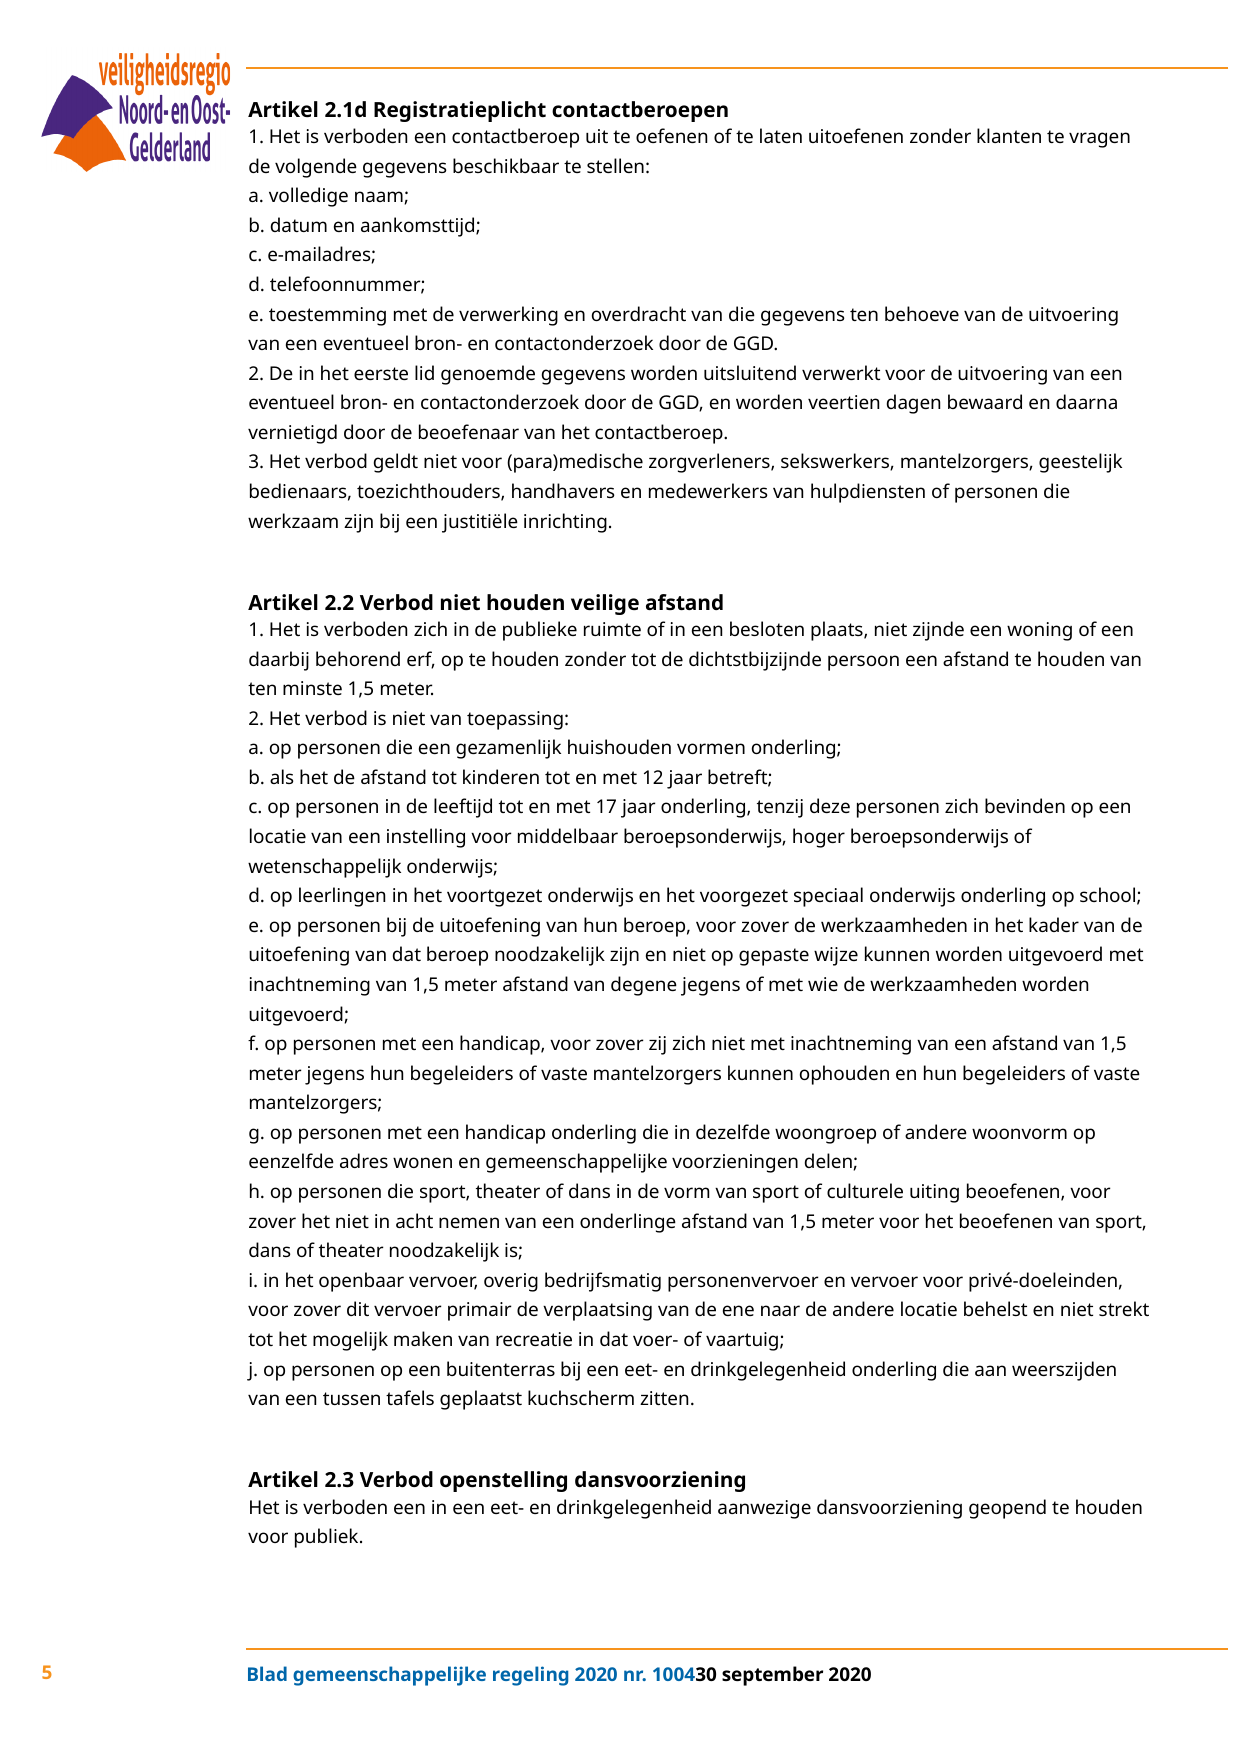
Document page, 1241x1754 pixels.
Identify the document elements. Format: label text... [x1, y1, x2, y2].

text a. op personen die een gezamenlijk huishouden vormen onderling; [248, 734, 1152, 760]
text g. op personen met een handicap onderling die in dezelfde woongroep of andere woonvorm op eenzelfde adres wonen en gemeenschappelijke voorzieningen delen; [248, 1119, 1152, 1174]
text f. op personen met een handicap, voor zover zij zich niet met inachtneming van een afstand van 1,5 meter jegens hun begeleiders of vaste mantelzorgers kunnen ophouden en hun begeleiders of vaste mantelzorgers; [248, 1030, 1152, 1115]
text e. op personen bij de uitoefening van hun beroep, voor zover de werkzaamheden in het kader van de uitoefening van dat beroep noodzakelijk zijn en niet op gepaste wijze kunnen worden uitgevoerd met inachtneming van 1,5 meter afstand van degene jegens of met wie de werkzaamheden worden uitgevoerd; [248, 912, 1152, 1027]
text 2. Het verbod is niet van toepassing: [248, 705, 1152, 731]
text 1. Het is verboden een contactberoep uit te oefenen of te laten uitoefenen zonder klanten te vragen de volgende gegevens beschikbaar te stellen: [248, 123, 1152, 178]
text e. toestemming met de verwerking en overdracht van die gegevens ten behoeve van de uitvoering van een eventueel bron- en contactonderzoek door de GGD. [248, 301, 1152, 356]
text b. als het de afstand tot kinderen tot en met 12 jaar betreft; [248, 764, 1152, 790]
text i. in het openbaar vervoer, overig bedrijfsmatig personenvervoer en vervoer voor privé-doeleinden, voor zover dit vervoer primair de verplaatsing van de ene naar de andere locatie behelst en niet strekt tot het mogelijk maken van recreatie in dat voer- of vaartuig; [248, 1267, 1152, 1352]
text Artikel 2.1d Registratieplicht contactberoepen [248, 95, 1152, 123]
text 2. De in het eerste lid genoemde gegevens worden uitsluitend verwerkt voor de uitvoering van een eventueel bron- en contactonderzoek door de GGD, en worden veertien dagen bewaard en daarna vernietigd door de beoefenaar van het contactberoep. [248, 360, 1152, 445]
text b. datum en aankomsttijd; [248, 212, 1152, 238]
text j. op personen op een buitenterras bij een eet- en drinkgelegenheid onderling die aan weerszijden van een tussen tafels geplaatst kuchscherm zitten. [248, 1356, 1152, 1411]
text 1. Het is verboden zich in de publieke ruimte of in een besloten plaats, niet zijnde een woning of een daarbij behorend erf, op te houden zonder tot de dichtstbijzijnde persoon een afstand te houden van ten minste 1,5 meter. [248, 616, 1152, 701]
text d. op leerlingen in het voortgezet onderwijs en het voorgezet speciaal onderwijs onderling op school; [248, 882, 1152, 908]
text Artikel 2.3 Verbod openstelling dansvoorziening [248, 1465, 1152, 1494]
text a. volledige naam; [248, 182, 1152, 208]
text Het is verboden een in een eet- en drinkgelegenheid aanwezige dansvoorziening geopend te houden voor publiek. [248, 1494, 1152, 1549]
text c. e-mailadres; [248, 242, 1152, 267]
text 3. Het verbod geldt niet voor (para)medische zorgverleners, sekswerkers, mantelzorgers, geestelijk bedienaars, toezichthouders, handhavers en medewerkers van hulpdiensten of personen die werkzaam zijn bij een justitiële inrichting. [248, 449, 1152, 533]
picture [41, 47, 231, 172]
text c. op personen in de leeftijd tot en met 17 jaar onderling, tenzij deze personen zich bevinden op een locatie van een instelling voor middelbaar beroepsonderwijs, hoger beroepsonderwijs of wetenschappelijk onderwijs; [248, 794, 1152, 879]
text h. op personen die sport, theater of dans in de vorm van sport of culturele uiting beoefenen, voor zover het niet in acht nemen van een onderlinge afstand van 1,5 meter voor het beoefenen van sport, dans of theater noodzakelijk is; [248, 1178, 1152, 1263]
text d. telefoonnummer; [248, 271, 1152, 297]
text Artikel 2.2 Verbod niet houden veilige afstand [248, 588, 1152, 616]
